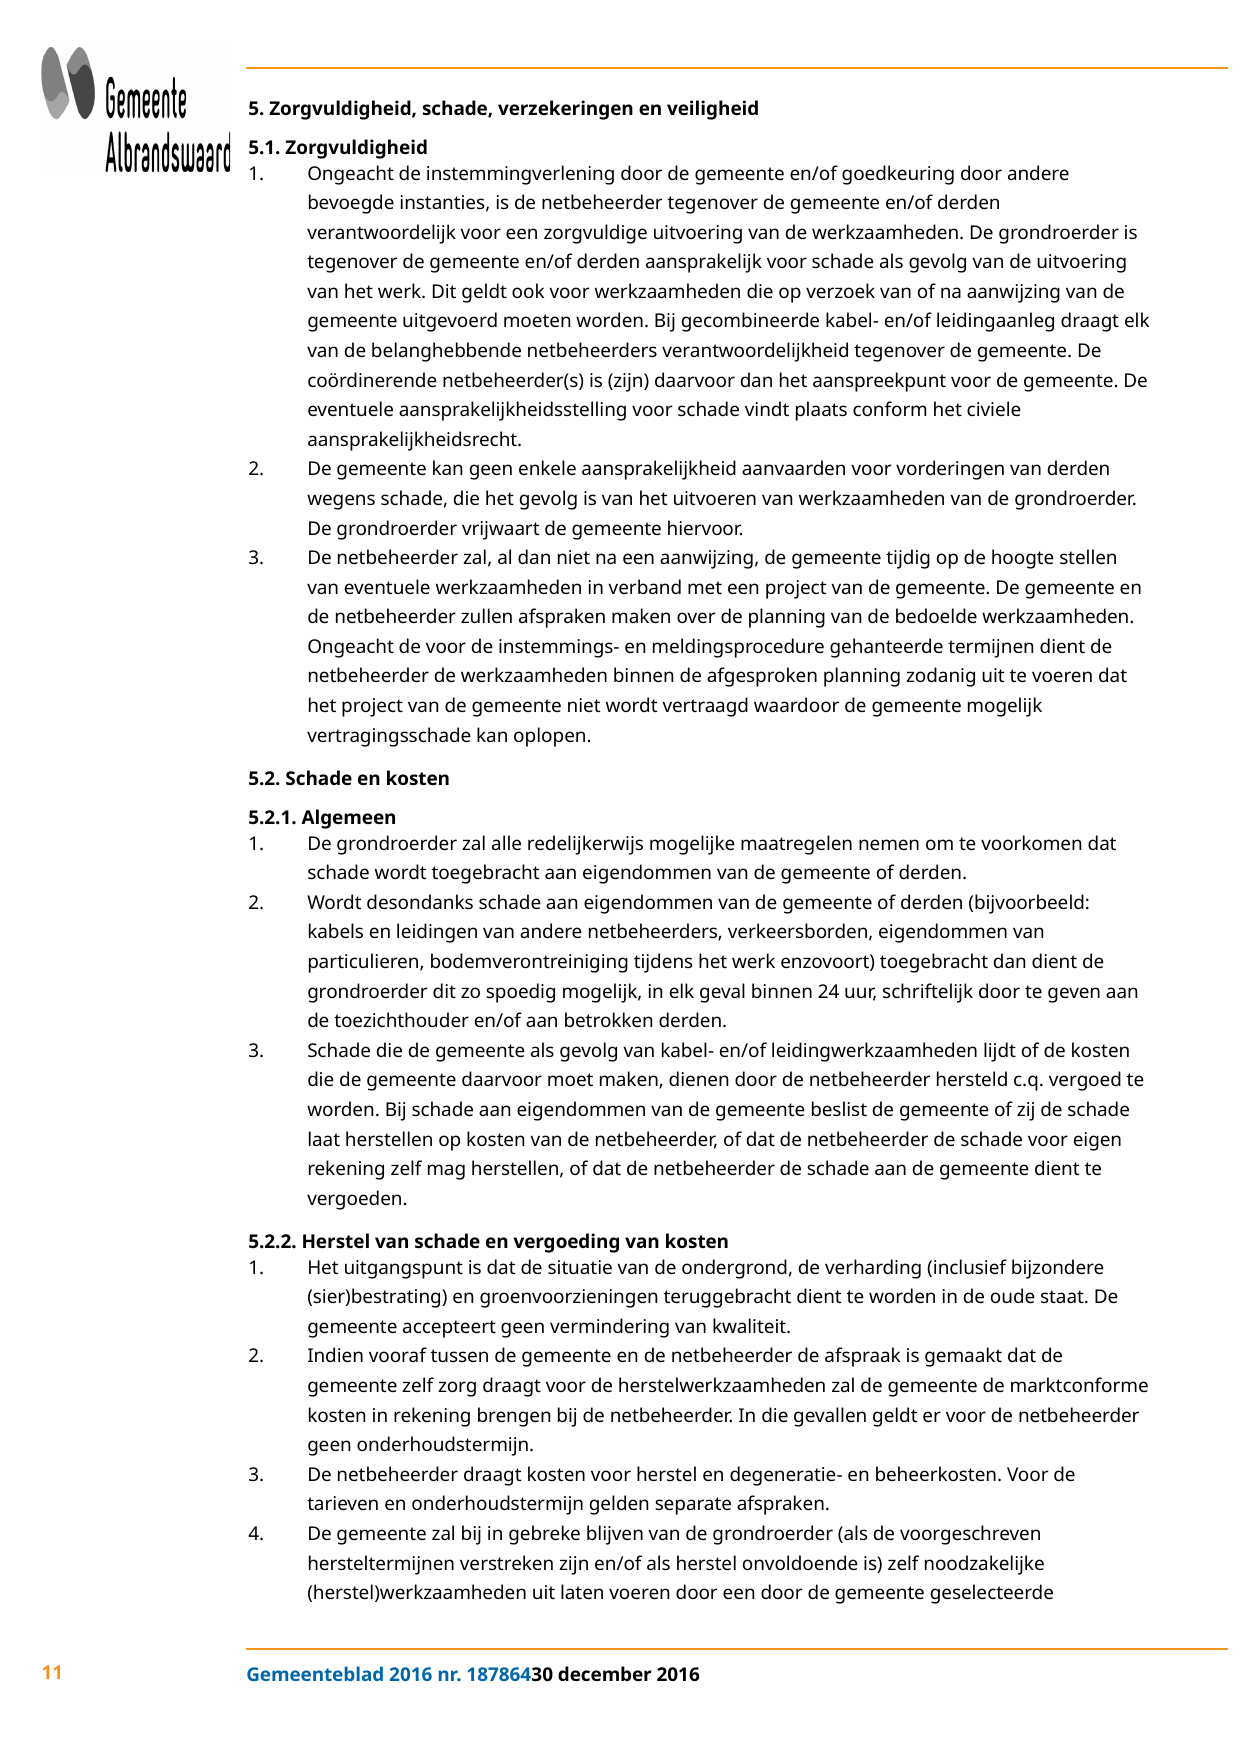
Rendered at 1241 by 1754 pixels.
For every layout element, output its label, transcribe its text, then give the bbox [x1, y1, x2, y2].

list De grondroerder zal alle redelijkerwijs mogelijke maatregelen nemen om te voorkomen dat schade wordt toegebracht aan eigendommen van de gemeente of derden. [248, 830, 1152, 885]
list De gemeente kan geen enkele aansprakelijkheid aanvaarden voor vorderingen van derden wegens schade, die het gevolg is van het uitvoeren van werkzaamheden van de grondroerder. De grondroerder vrijwaart de gemeente hiervoor. [248, 456, 1152, 541]
text 5.2. Schade en kosten [248, 765, 1152, 791]
text 5.2.1. Algemeen [248, 804, 1152, 830]
list Ongeacht de instemmingverlening door de gemeente en/of goedkeuring door andere bevoegde instanties, is de netbeheerder tegenover de gemeente en/of derden verantwoordelijk voor een zorgvuldige uitvoering van de werkzaamheden. De grondroerder is tegenover de gemeente en/of derden aansprakelijk voor schade als gevolg van de uitvoering van het werk. Dit geldt ook voor werkzaamheden die op verzoek van of na aanwijzing van de gemeente uitgevoerd moeten worden. Bij gecombineerde kabel- en/of leidingaanleg draagt elk van de belanghebbende netbeheerders verantwoordelijkheid tegenover de gemeente. De coördinerende netbeheerder(s) is (zijn) daarvoor dan het aanspreekpunt voor de gemeente. De eventuele aansprakelijkheidsstelling voor schade vindt plaats conform het civiele aansprakelijkheidsrecht. [248, 160, 1152, 452]
list Schade die de gemeente als gevolg van kabel- en/of leidingwerkzaamheden lijdt of de kosten die de gemeente daarvoor moet maken, dienen door de netbeheerder hersteld c.q. vergoed te worden. Bij schade aan eigendommen van de gemeente beslist de gemeente of zij de schade laat herstellen op kosten van de netbeheerder, of dat de netbeheerder de schade voor eigen rekening zelf mag herstellen, of dat de netbeheerder de schade aan de gemeente dient te vergoeden. [248, 1037, 1152, 1211]
text 5.1. Zorgvuldigheid [248, 134, 1152, 160]
list De netbeheerder draagt kosten voor herstel en degeneratie- en beheerkosten. Voor de tarieven en onderhoudstermijn gelden separate afspraken. [248, 1461, 1152, 1516]
list De netbeheerder zal, al dan niet na een aanwijzing, de gemeente tijdig op de hoogte stellen van eventuele werkzaamheden in verband met een project van de gemeente. De gemeente en de netbeheerder zullen afspraken maken over de planning van de bedoelde werkzaamheden. Ongeacht de voor de instemmings- en meldingsprocedure gehanteerde termijnen dient de netbeheerder de werkzaamheden binnen de afgesproken planning zodanig uit te voeren dat het project van de gemeente niet wordt vertraagd waardoor de gemeente mogelijk vertragingsschade kan oplopen. [248, 544, 1152, 748]
picture [41, 47, 231, 172]
text 5. Zorgvuldigheid, schade, verzekeringen en veiligheid [248, 95, 1152, 121]
list De gemeente zal bij in gebreke blijven van de grondroerder (als de voorgeschreven hersteltermijnen verstreken zijn en/of als herstel onvoldoende is) zelf noodzakelijke (herstel)werkzaamheden uit laten voeren door een door de gemeente geselecteerde [248, 1520, 1152, 1605]
text 5.2.2. Herstel van schade en vergoeding van kosten [248, 1228, 1152, 1254]
list Indien vooraf tussen de gemeente en de netbeheerder de afspraak is gemaakt dat de gemeente zelf zorg draagt voor de herstelwerkzaamheden zal de gemeente de marktconforme kosten in rekening brengen bij de netbeheerder. In die gevallen geldt er voor de netbeheerder geen onderhoudstermijn. [248, 1343, 1152, 1457]
list Het uitgangspunt is dat de situatie van de ondergrond, de verharding (inclusief bijzondere (sier)bestrating) en groenvoorzieningen teruggebracht dient te worden in de oude staat. De gemeente accepteert geen vermindering van kwaliteit. [248, 1254, 1152, 1339]
list Wordt desondanks schade aan eigendommen van de gemeente of derden (bijvoorbeeld: kabels en leidingen van andere netbeheerders, verkeersborden, eigendommen van particulieren, bodemverontreiniging tijdens het werk enzovoort) toegebracht dan dient de grondroerder dit zo spoedig mogelijk, in elk geval binnen 24 uur, schriftelijk door te geven aan de toezichthouder en/of aan betrokken derden. [248, 889, 1152, 1033]
